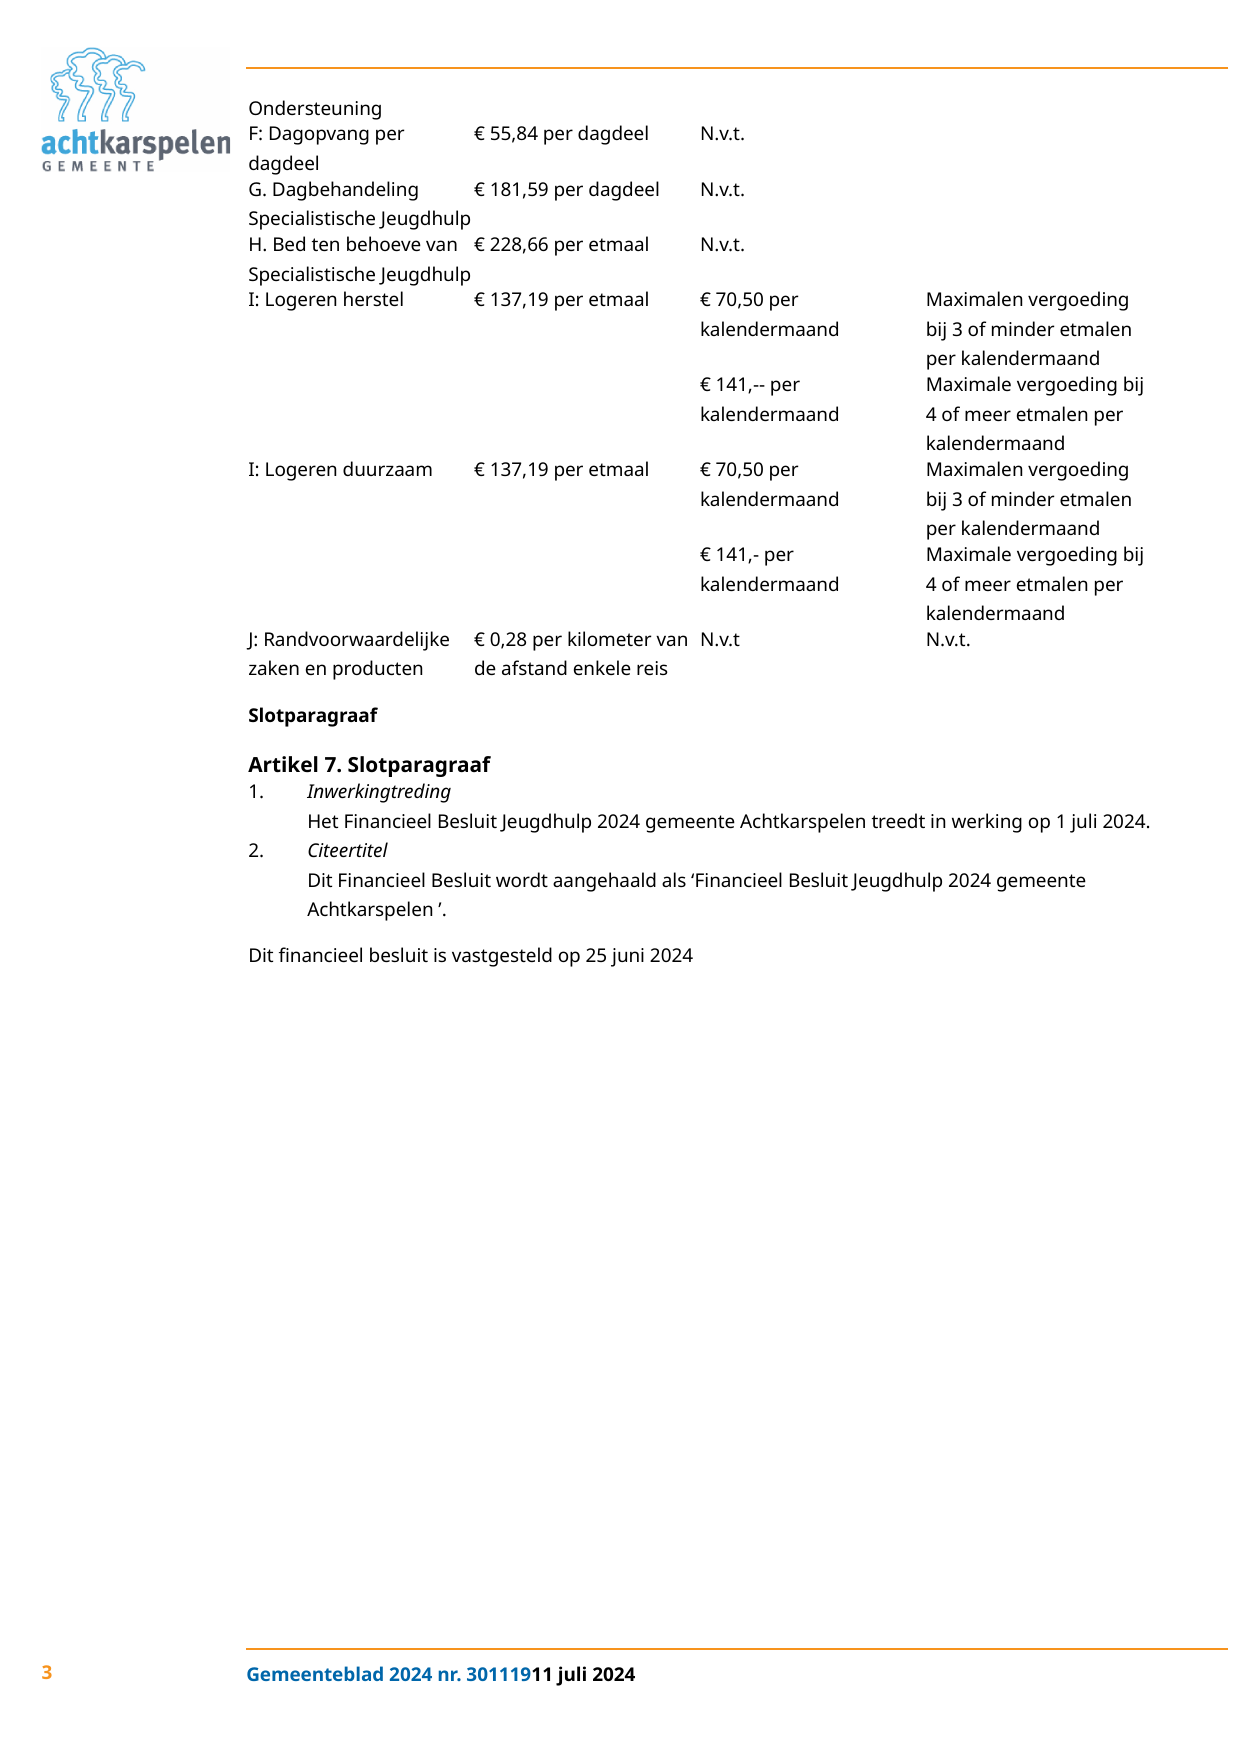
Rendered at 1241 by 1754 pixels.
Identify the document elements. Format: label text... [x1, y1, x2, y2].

table_cell N.v.t [700, 626, 926, 681]
picture [41, 47, 231, 172]
table_cell [700, 95, 1152, 121]
table_cell € 137,19 per etmaal [474, 456, 700, 626]
table_cell I: Logeren duurzaam [248, 456, 474, 626]
table_cell Maximalen vergoeding bij 3 of minder etmalen per kalendermaand [926, 286, 1152, 371]
table_cell € 228,66 per etmaal [474, 231, 700, 286]
table_cell Maximale vergoeding bij 4 of meer etmalen per kalendermaand [926, 371, 1152, 456]
table_cell H. Bed ten behoeve van Specialistische Jeugdhulp [248, 231, 474, 286]
table_cell € 70,50 per kalendermaand [700, 456, 926, 541]
text Dit financieel besluit is vastgesteld op 25 juni 2024 [248, 942, 1152, 968]
table_cell € 0,28 per kilometer van de afstand enkele reis [474, 626, 700, 681]
table_cell [474, 95, 700, 121]
text Artikel 7. Slotparagraaf [248, 750, 1152, 778]
table_cell € 55,84 per dagdeel [474, 121, 700, 176]
table_cell N.v.t. [926, 626, 1152, 681]
list Dit Financieel Besluit wordt aangehaald als ‘Financieel Besluit Jeugdhulp 2024 gemeente Achtkarspelen ’. [248, 867, 1152, 922]
table_cell € 141,- per kalendermaand [700, 541, 926, 626]
table_cell I: Logeren herstel [248, 286, 474, 456]
list Citeertitel [248, 837, 1152, 863]
list Het Financieel Besluit Jeugdhulp 2024 gemeente Achtkarspelen treedt in werking op 1 juli 2024. [248, 808, 1152, 834]
table_cell J: Randvoorwaardelijke zaken en producten [248, 626, 474, 681]
table_cell Maximalen vergoeding bij 3 of minder etmalen per kalendermaand [926, 456, 1152, 541]
list Inwerkingtreding [248, 778, 1152, 804]
table_cell Ondersteuning [248, 95, 474, 121]
table_cell N.v.t. [700, 121, 1152, 176]
table_cell Maximale vergoeding bij 4 of meer etmalen per kalendermaand [926, 541, 1152, 626]
table_cell F: Dagopvang per dagdeel [248, 121, 474, 176]
table_cell € 70,50 per kalendermaand [700, 286, 926, 371]
table_cell N.v.t. [700, 231, 1152, 286]
table_cell € 141,-- per kalendermaand [700, 371, 926, 456]
table_cell N.v.t. [700, 176, 1152, 231]
table_cell G. Dagbehandeling Specialistische Jeugdhulp [248, 176, 474, 231]
text Slotparagraaf [248, 701, 1152, 729]
table_cell € 137,19 per etmaal [474, 286, 700, 456]
table_cell € 181,59 per dagdeel [474, 176, 700, 231]
